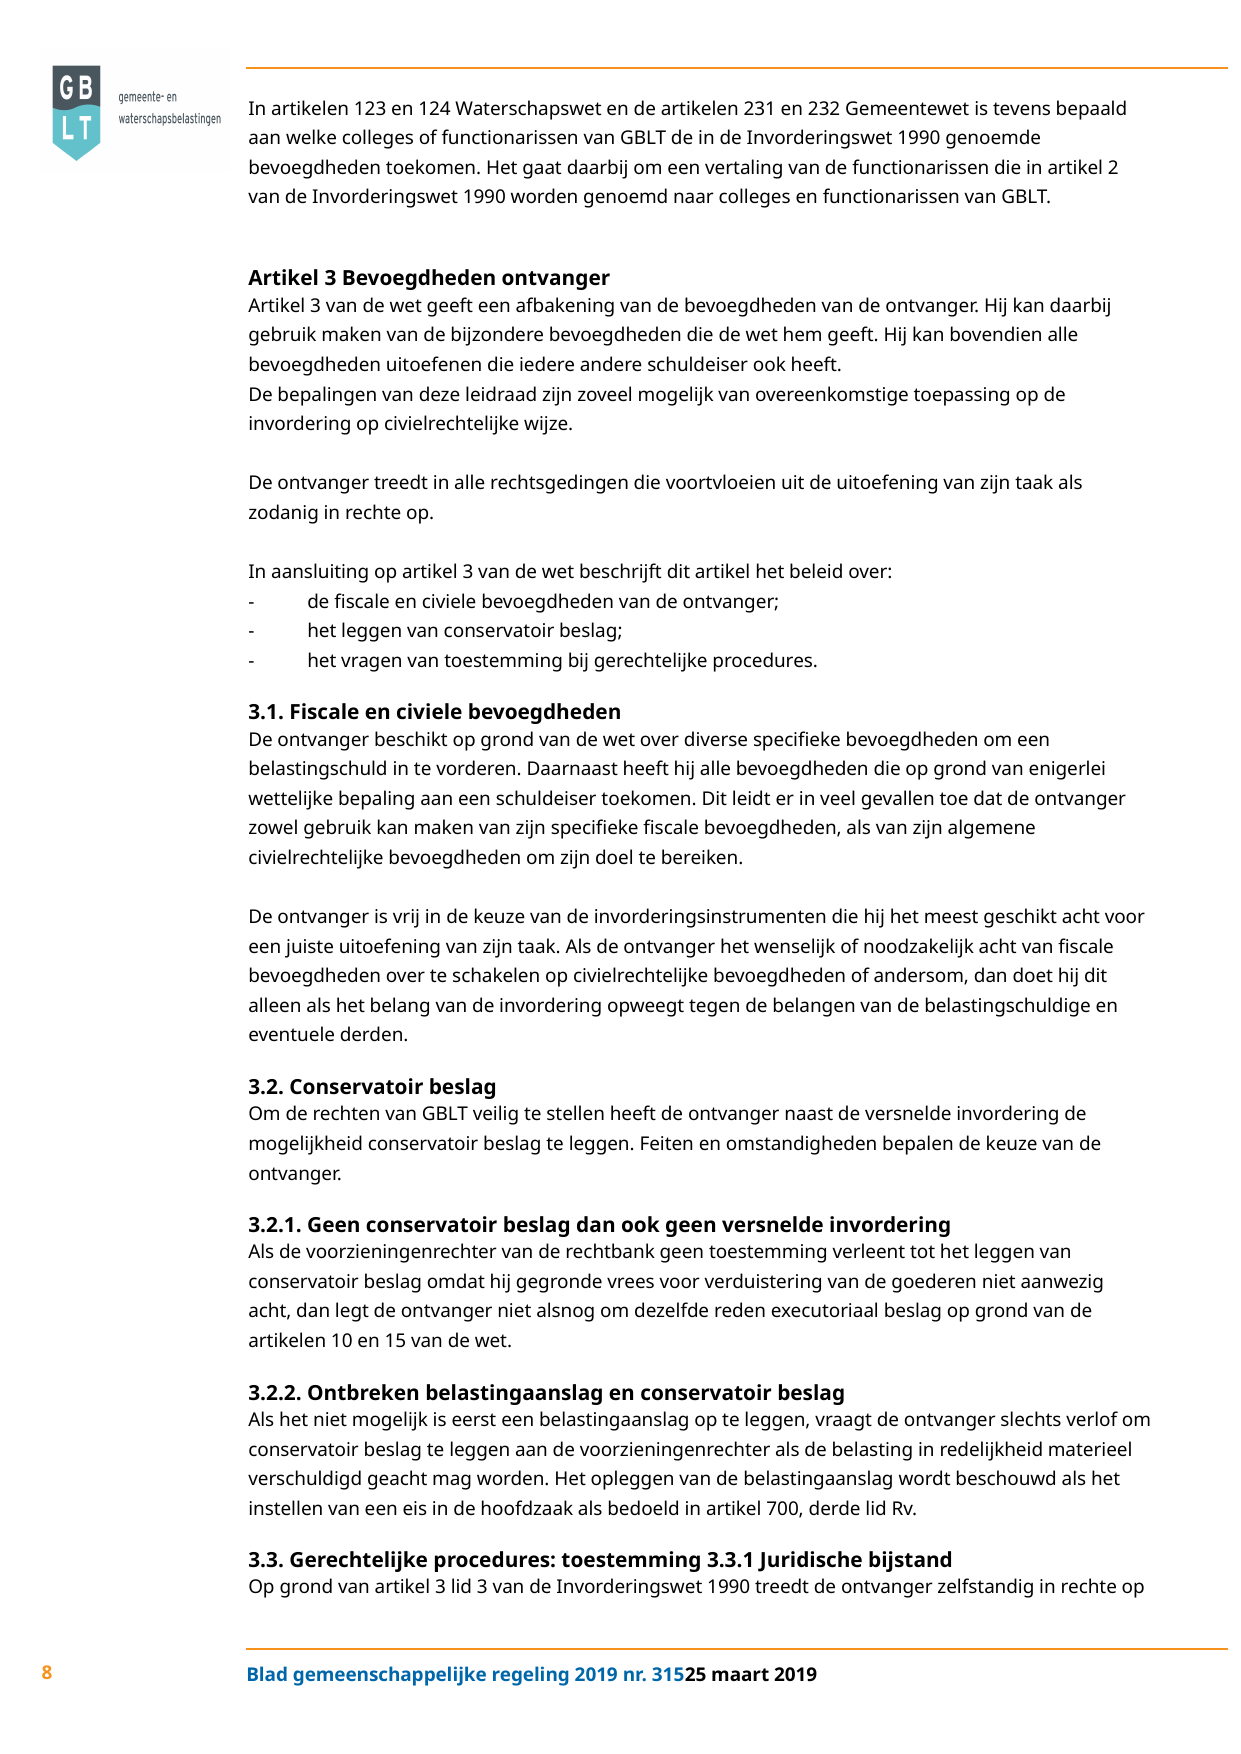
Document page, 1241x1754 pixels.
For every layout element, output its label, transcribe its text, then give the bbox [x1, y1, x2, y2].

text 3.3. Gerechtelijke procedures: toestemming 3.3.1 Juridische bijstand [248, 1545, 1152, 1574]
text Om de rechten van GBLT veilig te stellen heeft de ontvanger naast de versnelde invordering de mogelijkheid conservatoir beslag te leggen. Feiten en omstandigheden bepalen de keuze van de ontvanger. [248, 1101, 1152, 1185]
text Artikel 3 Bevoegdheden ontvanger [248, 263, 1152, 292]
list het vragen van toestemming bij gerechtelijke procedures. [248, 647, 1152, 673]
text 3.2.1. Geen conservatoir beslag dan ook geen versnelde invordering [248, 1210, 1152, 1238]
text De ontvanger is vrij in de keuze van de invorderingsinstrumenten die hij het meest geschikt acht voor een juiste uitoefening van zijn taak. Als de ontvanger het wenselijk of noodzakelijk acht van fiscale bevoegdheden over te schakelen op civielrechtelijke bevoegdheden of andersom, dan doet hij dit alleen als het belang van de invordering opweegt tegen de belangen van de belastingschuldige en eventuele derden. [248, 903, 1152, 1047]
list de fiscale en civiele bevoegdheden van de ontvanger; [248, 588, 1152, 613]
text In aansluiting op artikel 3 van de wet beschrijft dit artikel het beleid over: [248, 558, 1152, 584]
list het leggen van conservatoir beslag; [248, 617, 1152, 643]
text 3.2.2. Ontbreken belastingaanslag en conservatoir beslag [248, 1378, 1152, 1406]
text Als het niet mogelijk is eerst een belastingaanslag op te leggen, vraagt de ontvanger slechts verlof om conservatoir beslag te leggen aan de voorzieningenrechter als de belasting in redelijkheid materieel verschuldigd geacht mag worden. Het opleggen van de belastingaanslag wordt beschouwd als het instellen van een eis in de hoofdzaak als bedoeld in artikel 700, derde lid Rv. [248, 1406, 1152, 1521]
text In artikelen 123 en 124 Waterschapswet en de artikelen 231 en 232 Gemeentewet is tevens bepaald aan welke colleges of functionarissen van GBLT de in de Invorderingswet 1990 genoemde bevoegdheden toekomen. Het gaat daarbij om een vertaling van de functionarissen die in artikel 2 van de Invorderingswet 1990 worden genoemd naar colleges en functionarissen van GBLT. [248, 95, 1152, 209]
text De ontvanger beschikt op grond van de wet over diverse specifieke bevoegdheden om een belastingschuld in te vorderen. Daarnaast heeft hij alle bevoegdheden die op grond van enigerlei wettelijke bepaling aan een schuldeiser toekomen. Dit leidt er in veel gevallen toe dat de ontvanger zowel gebruik kan maken van zijn specifieke fiscale bevoegdheden, als van zijn algemene civielrechtelijke bevoegdheden om zijn doel te bereiken. [248, 726, 1152, 870]
text Op grond van artikel 3 lid 3 van de Invorderingswet 1990 treedt de ontvanger zelfstandig in rechte op [248, 1574, 1152, 1599]
text De ontvanger treedt in alle rechtsgedingen die voortvloeien uit de uitoefening van zijn taak als zodanig in rechte op. [248, 469, 1152, 525]
text Artikel 3 van de wet geeft een afbakening van de bevoegdheden van de ontvanger. Hij kan daarbij gebruik maken van de bijzondere bevoegdheden die de wet hem geeft. Hij kan bovendien alle bevoegdheden uitoefenen die iedere andere schuldeiser ook heeft. [248, 292, 1152, 377]
text 3.1. Fiscale en civiele bevoegdheden [248, 697, 1152, 726]
text Als de voorzieningenrechter van de rechtbank geen toestemming verleent tot het leggen van conservatoir beslag omdat hij gegronde vrees voor verduistering van de goederen niet aanwezig acht, dan legt de ontvanger niet alsnog om dezelfde reden executoriaal beslag op grond van de artikelen 10 en 15 van de wet. [248, 1238, 1152, 1353]
picture [41, 47, 231, 172]
text De bepalingen van deze leidraad zijn zoveel mogelijk van overeenkomstige toepassing op de invordering op civielrechtelijke wijze. [248, 381, 1152, 436]
text 3.2. Conservatoir beslag [248, 1072, 1152, 1101]
